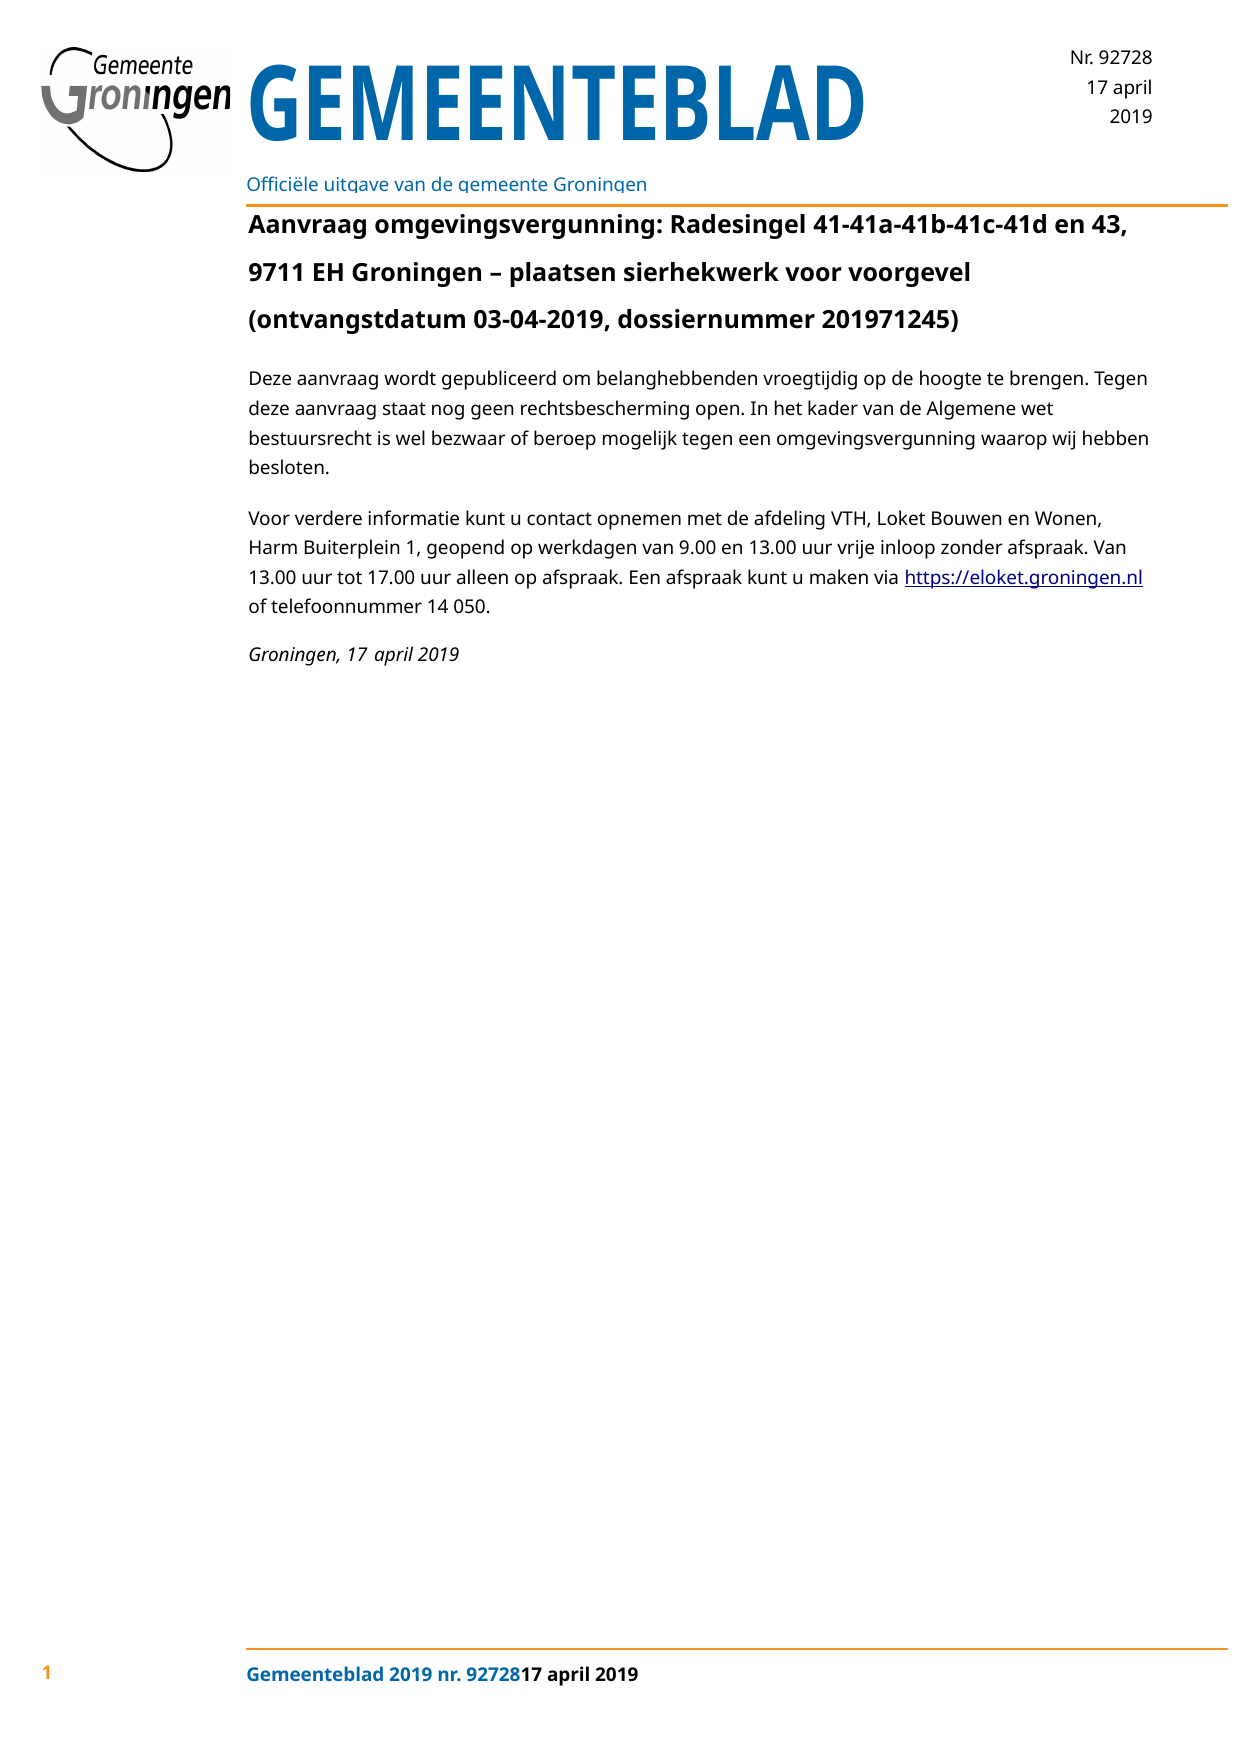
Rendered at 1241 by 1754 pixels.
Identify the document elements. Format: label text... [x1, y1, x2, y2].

picture [41, 47, 231, 172]
text Deze aanvraag wordt gepubliceerd om belanghebbenden vroegtijdig op de hoogte te brengen. Tegen deze aanvraag staat nog geen rechtsbescherming open. In het kader van de Algemene wet bestuursrecht is wel bezwaar of beroep mogelijk tegen een omgevingsvergunning waarop wij hebben besloten. [248, 366, 1152, 480]
text Aanvraag omgevingsvergunning: Radesingel 41-41a-41b-41c-41d en 43, 9711 EH Groningen – plaatsen sierhekwerk voor voorgevel (ontvangstdatum 03-04-2019, dossiernummer 201971245) [248, 207, 1152, 336]
text Groningen, 17 april 2019 [248, 641, 1152, 667]
text Voor verdere informatie kunt u contact opnemen met de afdeling VTH, Loket Bouwen en Wonen, Harm Buiterplein 1, geopend op werkdagen van 9.00 en 13.00 uur vrije inloop zonder afspraak. Van 13.00 uur tot 17.00 uur alleen op afspraak. Een afspraak kunt u maken via https://eloket.groningen.nl of telefoonnummer 14 050. [248, 505, 1152, 619]
